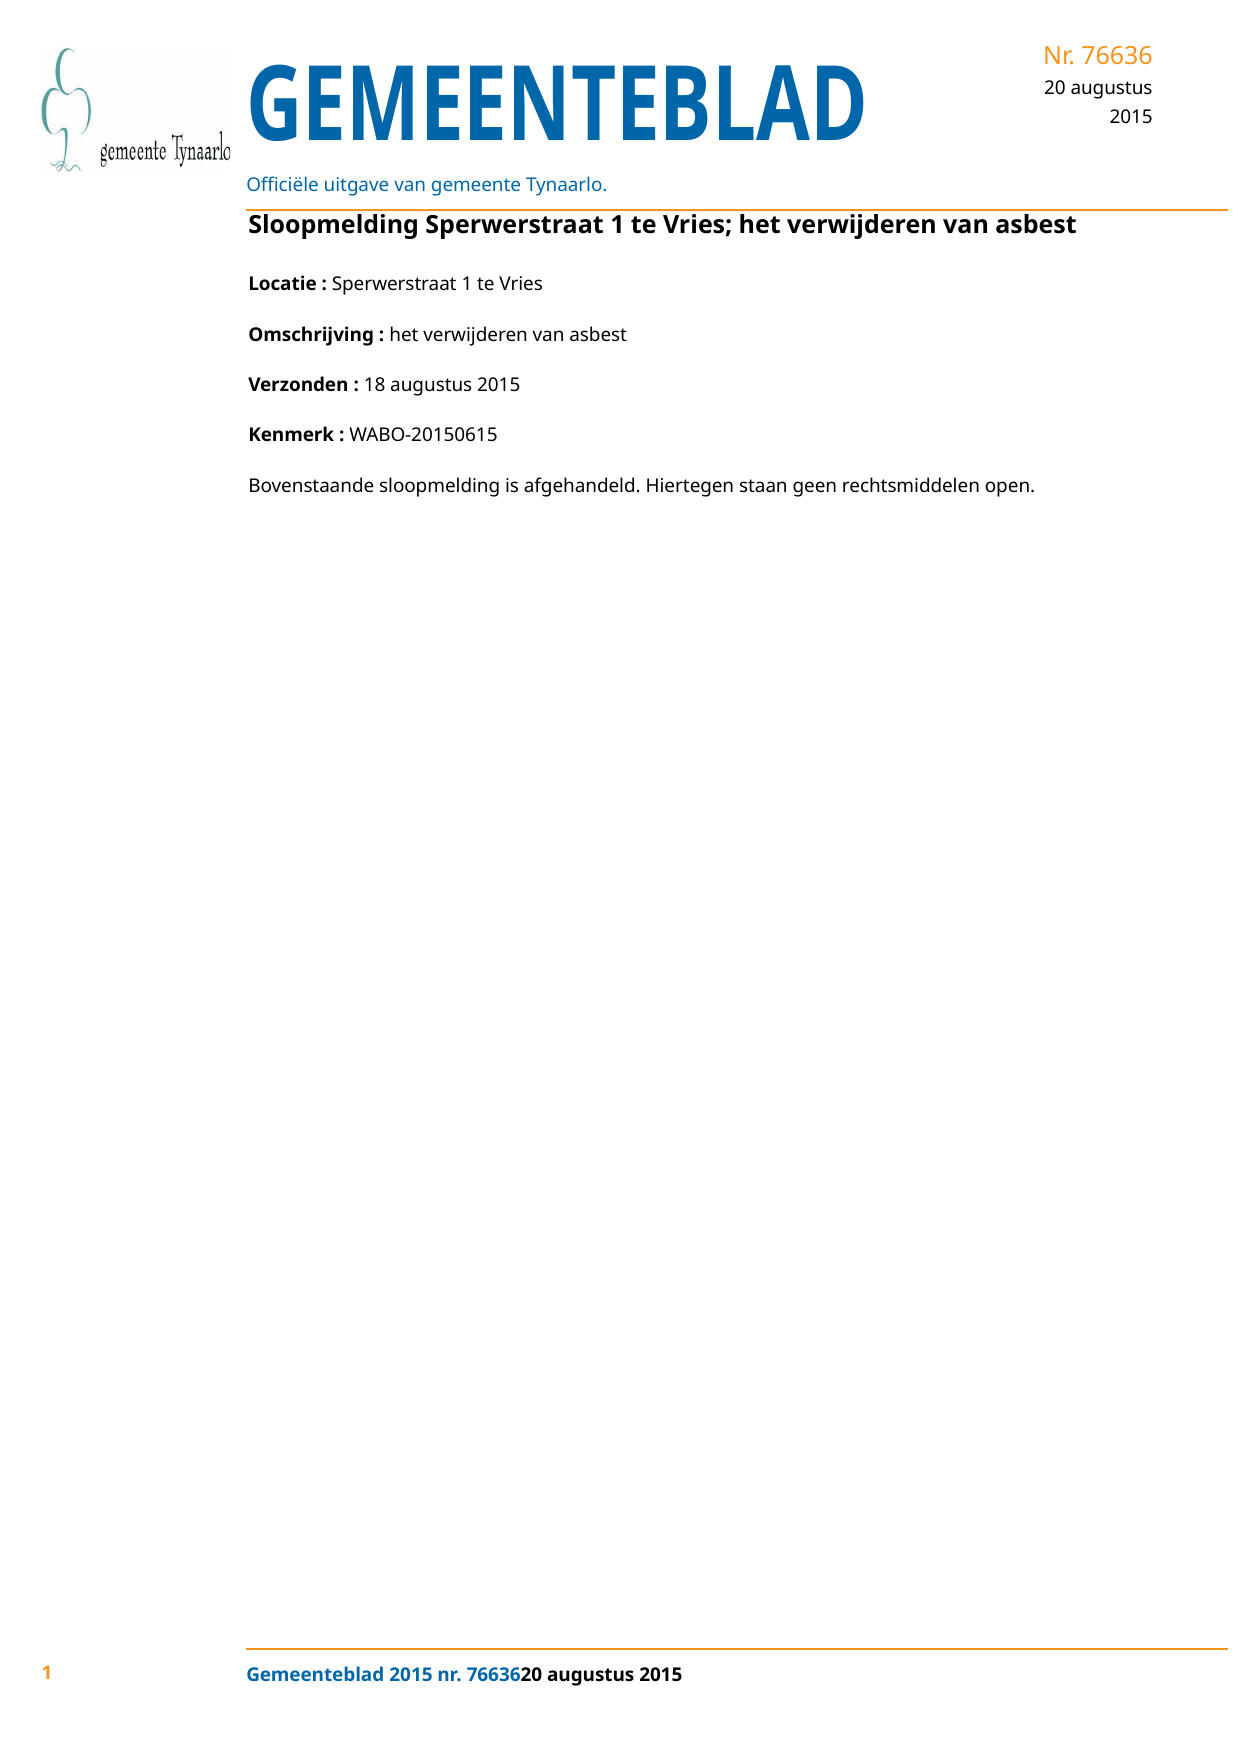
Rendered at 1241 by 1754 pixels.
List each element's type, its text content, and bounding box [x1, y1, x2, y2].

text Omschrijving : het verwijderen van asbest [248, 321, 1152, 346]
text Locatie : Sperwerstraat 1 te Vries [248, 270, 1152, 296]
text Verzonden : 18 augustus 2015 [248, 371, 1152, 397]
text Kenmerk : WABO-20150615 [248, 422, 1152, 447]
text Bovenstaande sloopmelding is afgehandeld. Hiertegen staan geen rechtsmiddelen open. [248, 472, 1152, 498]
picture [41, 47, 231, 172]
text Sloopmelding Sperwerstraat 1 te Vries; het verwijderen van asbest [248, 211, 1152, 241]
